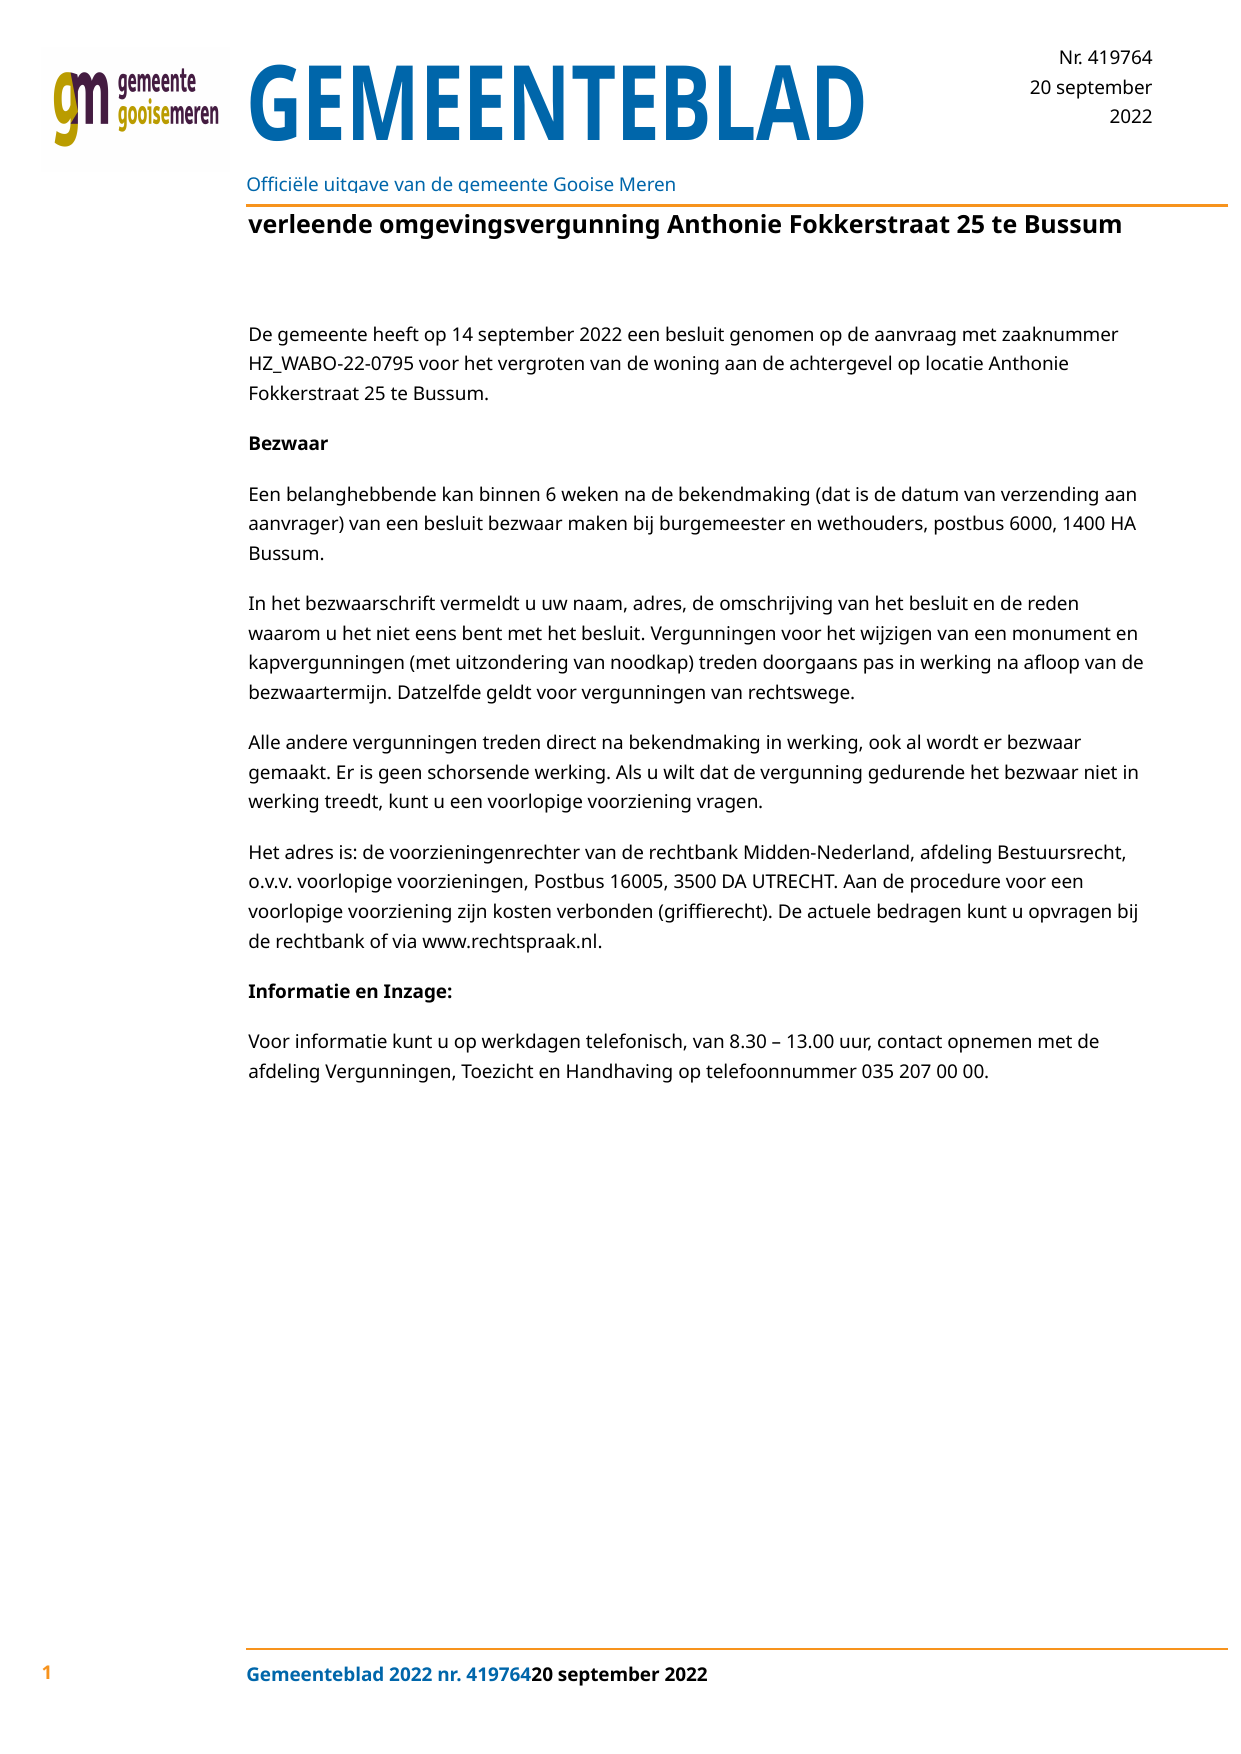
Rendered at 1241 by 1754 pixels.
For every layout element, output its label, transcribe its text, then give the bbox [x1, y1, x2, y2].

text Alle andere vergunningen treden direct na bekendmaking in werking, ook al wordt er bezwaar gemaakt. Er is geen schorsende werking. Als u wilt dat de vergunning gedurende het bezwaar niet in werking treedt, kunt u een voorlopige voorziening vragen. [248, 729, 1152, 814]
text verleende omgevingsvergunning Anthonie Fokkerstraat 25 te Bussum [248, 207, 1152, 241]
picture [41, 47, 231, 172]
text Bezwaar [248, 430, 1152, 456]
text In het bezwaarschrift vermeldt u uw naam, adres, de omschrijving van het besluit en de reden waarom u het niet eens bent met het besluit. Vergunningen voor het wijzigen van een monument en kapvergunningen (met uitzondering van noodkap) treden doorgaans pas in werking na afloop van de bezwaartermijn. Datzelfde geldt voor vergunningen van rechtswege. [248, 590, 1152, 705]
text De gemeente heeft op 14 september 2022 een besluit genomen op de aanvraag met zaaknummer HZ_WABO-22-0795 voor het vergroten van de woning aan de achtergevel op locatie Anthonie Fokkerstraat 25 te Bussum. [248, 321, 1152, 406]
text Voor informatie kunt u op werkdagen telefonisch, van 8.30 – 13.00 uur, contact opnemen met de afdeling Vergunningen, Toezicht en Handhaving op telefoonnummer 035 207 00 00. [248, 1029, 1152, 1084]
text Informatie en Inzage: [248, 978, 1152, 1004]
text Een belanghebbende kan binnen 6 weken na de bekendmaking (dat is de datum van verzending aan aanvrager) van een besluit bezwaar maken bij burgemeester en wethouders, postbus 6000, 1400 HA Bussum. [248, 481, 1152, 566]
text Het adres is: de voorzieningenrechter van de rechtbank Midden-Nederland, afdeling Bestuursrecht, o.v.v. voorlopige voorzieningen, Postbus 16005, 3500 DA UTRECHT. Aan de procedure voor een voorlopige voorziening zijn kosten verbonden (griffierecht). De actuele bedragen kunt u opvragen bij de rechtbank of via www.rechtspraak.nl. [248, 839, 1152, 953]
